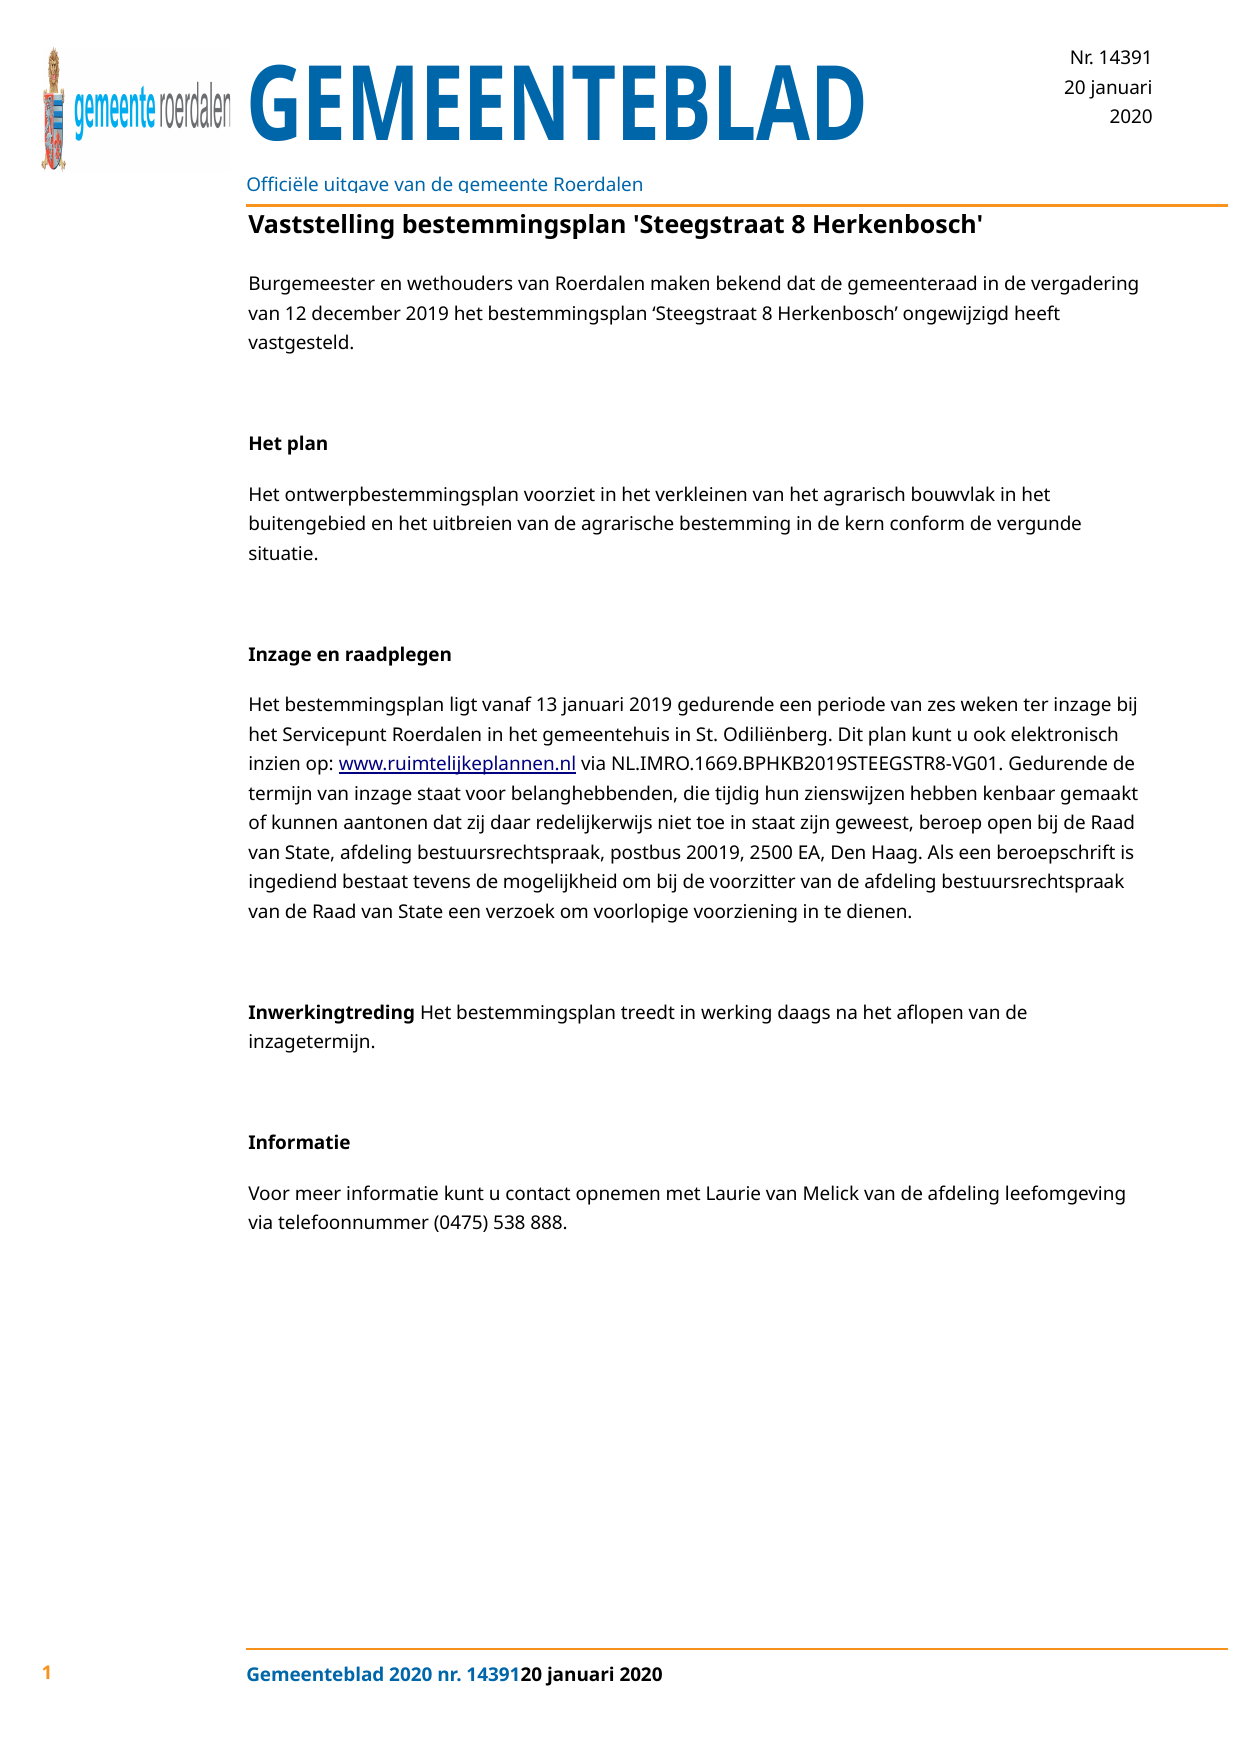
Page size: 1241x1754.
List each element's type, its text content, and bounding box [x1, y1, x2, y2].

picture [41, 47, 231, 172]
text Voor meer informatie kunt u contact opnemen met Laurie van Melick van de afdeling leefomgeving via telefoonnummer (0475) 538 888. [248, 1180, 1152, 1235]
text Vaststelling bestemmingsplan 'Steegstraat 8 Herkenbosch' [248, 207, 1152, 241]
text Het ontwerpbestemmingsplan voorziet in het verkleinen van het agrarisch bouwvlak in het buitengebied en het uitbreien van de agrarische bestemming in de kern conform de vergunde situatie. [248, 481, 1152, 566]
text Het bestemmingsplan ligt vanaf 13 januari 2019 gedurende een periode van zes weken ter inzage bij het Servicepunt Roerdalen in het gemeentehuis in St. Odiliënberg. Dit plan kunt u ook elektronisch inzien op: www.ruimtelijkeplannen.nl via NL.IMRO.1669.BPHKB2019STEEGSTR8-VG01. Gedurende de termijn van inzage staat voor belanghebbenden, die tijdig hun zienswijzen hebben kenbaar gemaakt of kunnen aantonen dat zij daar redelijkerwijs niet toe in staat zijn geweest, beroep open bij de Raad van State, afdeling bestuursrechtspraak, postbus 20019, 2500 EA, Den Haag. Als een beroepschrift is ingediend bestaat tevens de mogelijkheid om bij de voorzitter van de afdeling bestuursrechtspraak van de Raad van State een verzoek om voorlopige voorziening in te dienen. [248, 691, 1152, 924]
text Burgemeester en wethouders van Roerdalen maken bekend dat de gemeenteraad in de vergadering van 12 december 2019 het bestemmingsplan ‘Steegstraat 8 Herkenbosch’ ongewijzigd heeft vastgesteld. [248, 270, 1152, 355]
text Inzage en raadplegen [248, 641, 1152, 666]
text Het plan [248, 430, 1152, 456]
text Inwerkingtreding Het bestemmingsplan treedt in werking daags na het aflopen van de inzagetermijn. [248, 999, 1152, 1054]
text Informatie [248, 1129, 1152, 1155]
